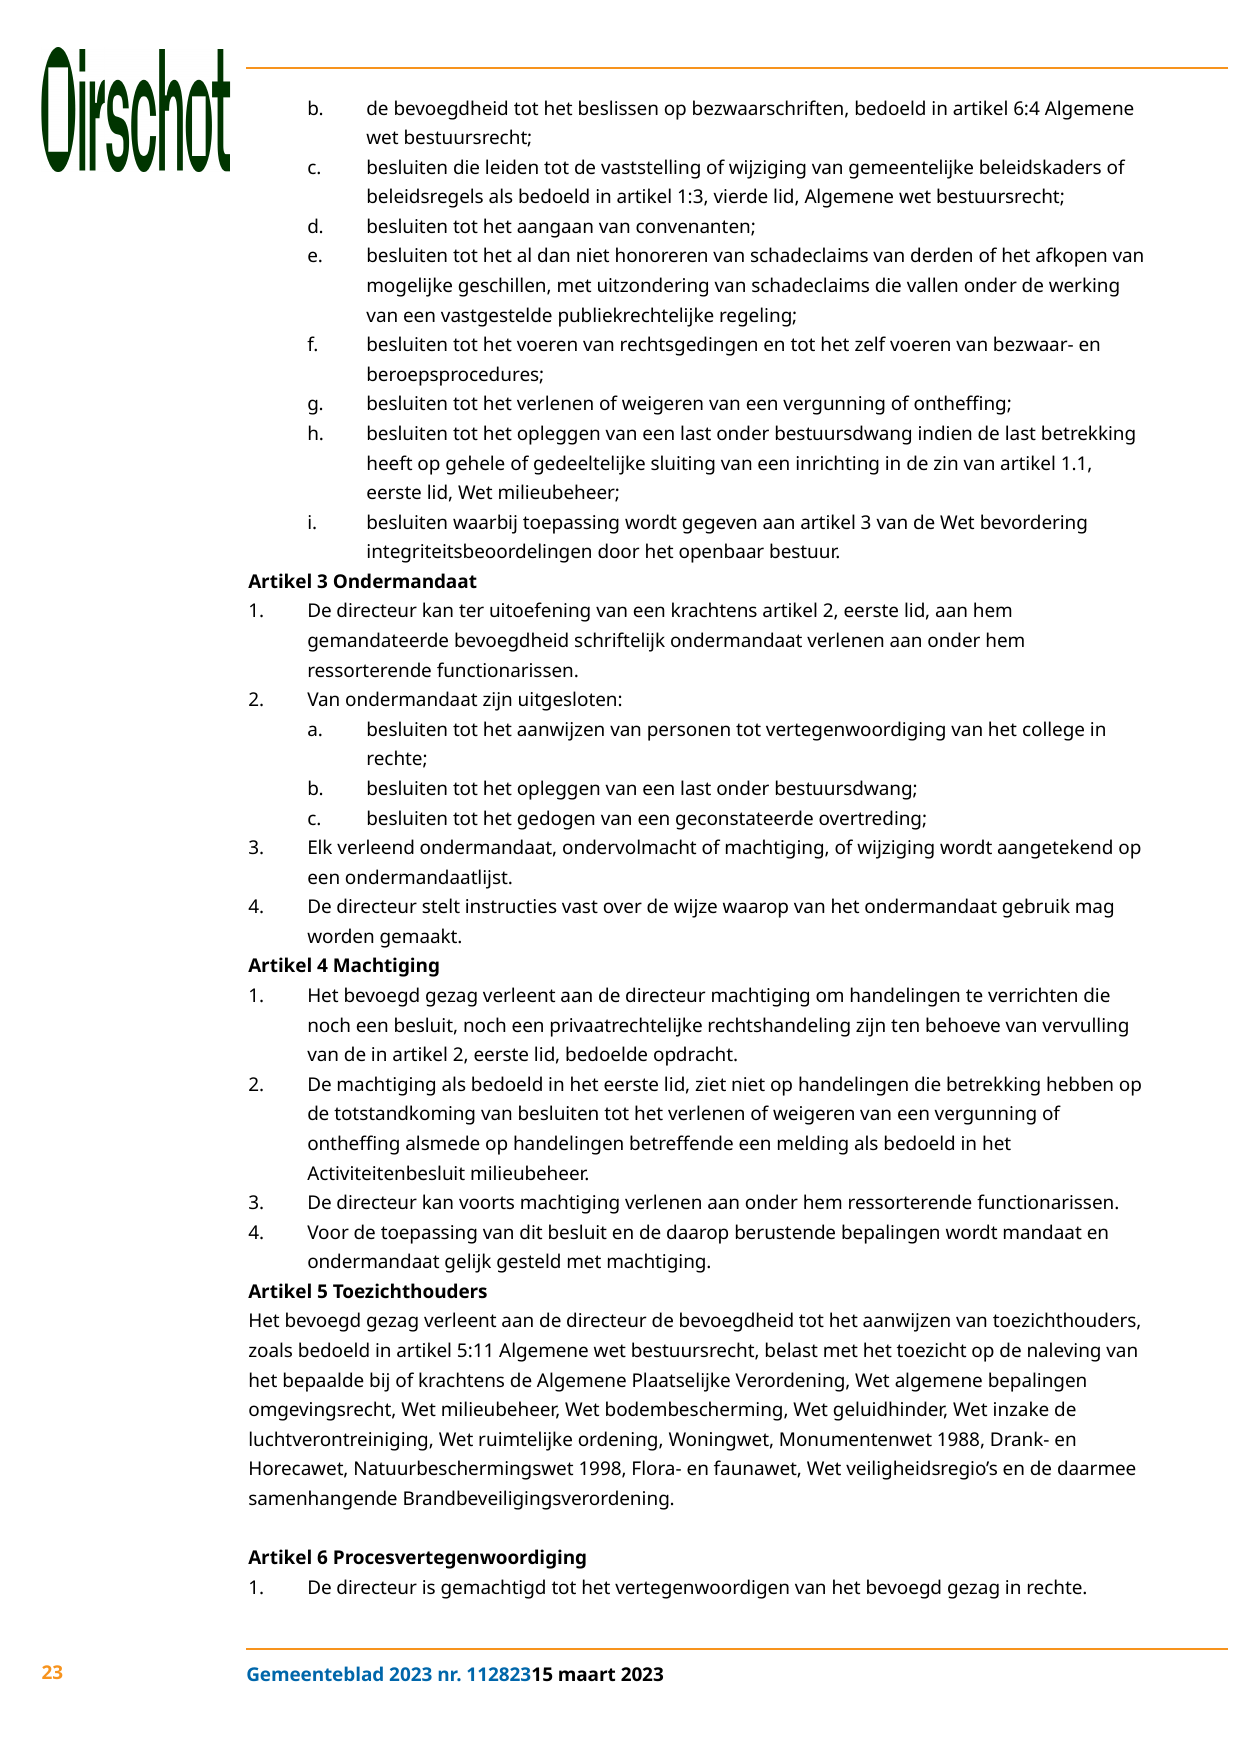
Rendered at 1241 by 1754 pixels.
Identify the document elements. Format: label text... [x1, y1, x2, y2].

list Voor de toepassing van dit besluit en de daarop berustende bepalingen wordt mandaat en ondermandaat gelijk gesteld met machtiging. [248, 1219, 1152, 1274]
picture [41, 47, 231, 172]
list Elk verleend ondermandaat, ondervolmacht of machtiging, of wijziging wordt aangetekend op een ondermandaatlijst. [248, 834, 1152, 890]
text Artikel 5 Toezichthouders [248, 1278, 1152, 1304]
text Artikel 4 Machtiging [248, 953, 1152, 978]
list de bevoegdheid tot het beslissen op bezwaarschriften, bedoeld in artikel 6:4 Algemene wet bestuursrecht; [307, 95, 1152, 150]
list besluiten die leiden tot de vaststelling of wijziging van gemeentelijke beleidskaders of beleidsregels als bedoeld in artikel 1:3, vierde lid, Algemene wet bestuursrecht; [307, 154, 1152, 209]
list besluiten tot het gedogen van een geconstateerde overtreding; [307, 805, 1152, 831]
list besluiten tot het aangaan van convenanten; [307, 213, 1152, 239]
text Artikel 3 Ondermandaat [248, 568, 1152, 594]
text Het bevoegd gezag verleent aan de directeur de bevoegdheid tot het aanwijzen van toezichthouders, zoals bedoeld in artikel 5:11 Algemene wet bestuursrecht, belast met het toezicht op de naleving van het bepaalde bij of krachtens de Algemene Plaatselijke Verordening, Wet algemene bepalingen omgevingsrecht, Wet milieubeheer, Wet bodembescherming, Wet geluidhinder, Wet inzake de luchtverontreiniging, Wet ruimtelijke ordening, Woningwet, Monumentenwet 1988, Drank- en Horecawet, Natuurbeschermingswet 1998, Flora- en faunawet, Wet veiligheidsregio’s en de daarmee samenhangende Brandbeveiligingsverordening. [248, 1308, 1152, 1511]
list De directeur stelt instructies vast over de wijze waarop van het ondermandaat gebruik mag worden gemaakt. [248, 893, 1152, 949]
list De machtiging als bedoeld in het eerste lid, ziet niet op handelingen die betrekking hebben op de totstandkoming van besluiten tot het verlenen of weigeren van een vergunning of ontheffing alsmede op handelingen betreffende een melding als bedoeld in het Activiteitenbesluit milieubeheer. [248, 1071, 1152, 1186]
list besluiten waarbij toepassing wordt gegeven aan artikel 3 van de Wet bevordering integriteitsbeoordelingen door het openbaar bestuur. [307, 509, 1152, 564]
list besluiten tot het aanwijzen van personen tot vertegenwoordiging van het college in rechte; [307, 716, 1152, 771]
list besluiten tot het voeren van rechtsgedingen en tot het zelf voeren van bezwaar- en beroepsprocedures; [307, 331, 1152, 387]
list besluiten tot het verlenen of weigeren van een vergunning of ontheffing; [307, 391, 1152, 416]
list De directeur kan ter uitoefening van een krachtens artikel 2, eerste lid, aan hem gemandateerde bevoegdheid schriftelijk ondermandaat verlenen aan onder hem ressorterende functionarissen. [248, 598, 1152, 683]
list besluiten tot het opleggen van een last onder bestuursdwang; [307, 775, 1152, 801]
text Artikel 6 Procesvertegenwoordiging [248, 1544, 1152, 1570]
list De directeur is gemachtigd tot het vertegenwoordigen van het bevoegd gezag in rechte. [248, 1574, 1152, 1600]
list besluiten tot het opleggen van een last onder bestuursdwang indien de last betrekking heeft op gehele of gedeeltelijke sluiting van een inrichting in de zin van artikel 1.1, eerste lid, Wet milieubeheer; [307, 420, 1152, 505]
list De directeur kan voorts machtiging verlenen aan onder hem ressorterende functionarissen. [248, 1189, 1152, 1215]
list besluiten tot het al dan niet honoreren van schadeclaims van derden of het afkopen van mogelijke geschillen, met uitzondering van schadeclaims die vallen onder de werking van een vastgestelde publiekrechtelijke regeling; [307, 243, 1152, 328]
list Van ondermandaat zijn uitgesloten: [248, 686, 1152, 712]
list Het bevoegd gezag verleent aan de directeur machtiging om handelingen te verrichten die noch een besluit, noch een privaatrechtelijke rechtshandeling zijn ten behoeve van vervulling van de in artikel 2, eerste lid, bedoelde opdracht. [248, 982, 1152, 1067]
